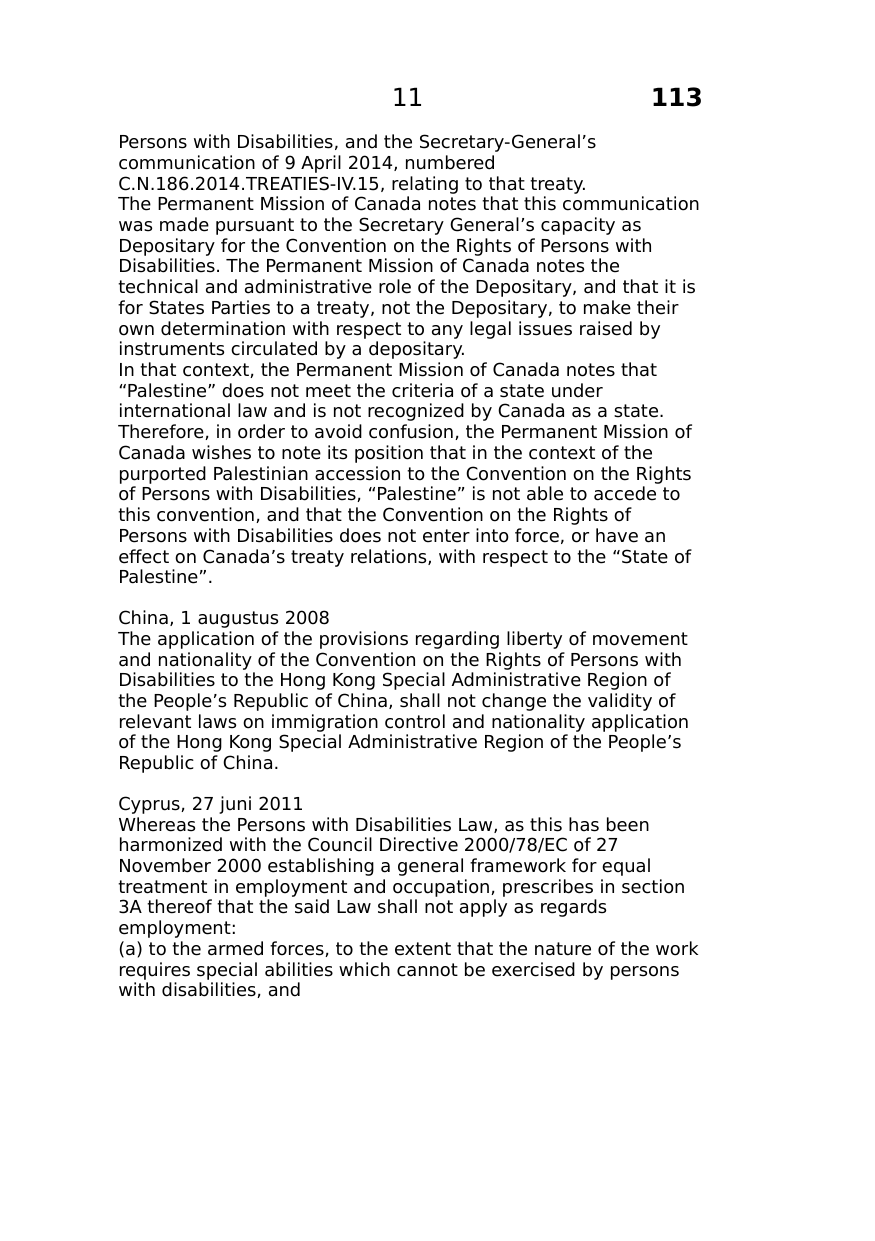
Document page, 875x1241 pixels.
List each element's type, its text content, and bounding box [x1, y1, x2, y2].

text Persons with Disabilities, and the Secretary-General’s communication of 9 April 2014, numbered C.N.186.2014.TREATIES-IV.15, relating to that treaty. [118, 132, 703, 194]
text The Permanent Mission of Canada notes that this communication was made pursuant to the Secretary General’s capacity as Depositary for the Convention on the Rights of Persons with Disabilities. The Permanent Mission of Canada notes the technical and administrative role of the Depositary, and that it is for States Parties to a treaty, not the Depositary, to make their own determination with respect to any legal issues raised by instruments circulated by a depositary. [118, 194, 703, 360]
text The application of the provisions regarding liberty of movement and nationality of the Convention on the Rights of Persons with Disabilities to the Hong Kong Special Administrative Region of the People’s Republic of China, shall not change the validity of relevant laws on immigration control and nationality application of the Hong Kong Special Administrative Region of the People’s Republic of China. [118, 629, 703, 774]
text Cyprus, 27 juni 2011 [118, 794, 703, 814]
text (a) to the armed forces, to the extent that the nature of the work requires special abilities which cannot be exercised by persons with disabilities, and [118, 939, 703, 1001]
text Whereas the Persons with Disabilities Law, as this has been harmonized with the Council Directive 2000/78/EC of 27 November 2000 establishing a general framework for equal treatment in employment and occupation, prescribes in section 3A thereof that the said Law shall not apply as regards employment: [118, 814, 703, 939]
text In that context, the Permanent Mission of Canada notes that “Palestine” does not meet the criteria of a state under international law and is not recognized by Canada as a state. Therefore, in order to avoid confusion, the Permanent Mission of Canada wishes to note its position that in the context of the purported Palestinian accession to the Convention on the Rights of Persons with Disabilities, “Palestine” is not able to accede to this convention, and that the Convention on the Rights of Persons with Disabilities does not enter into force, or have an effect on Canada’s treaty relations, with respect to the “State of Palestine”. [118, 360, 703, 588]
text China, 1 augustus 2008 [118, 608, 703, 629]
